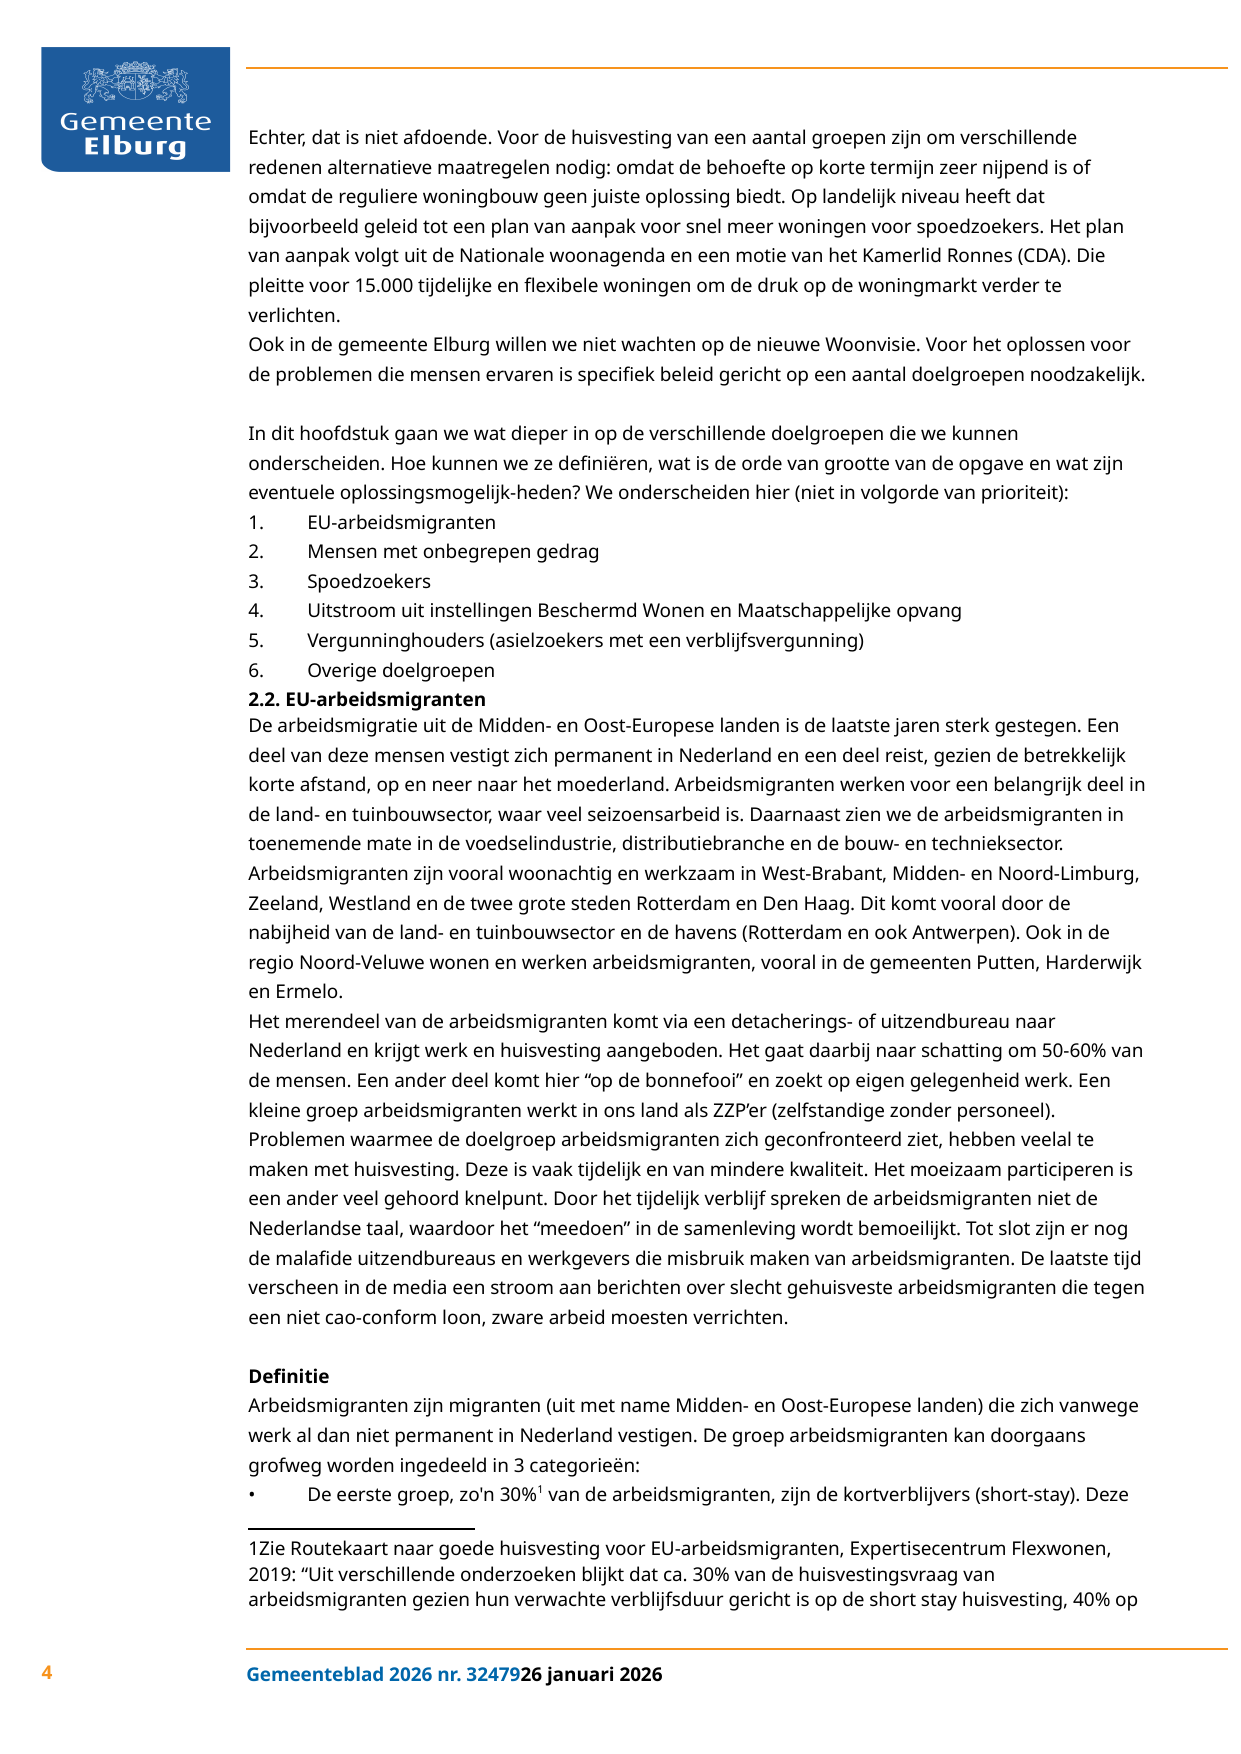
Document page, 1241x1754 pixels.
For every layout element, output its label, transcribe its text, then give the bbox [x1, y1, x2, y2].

text Definitie [248, 1363, 1152, 1389]
text Problemen waarmee de doelgroep arbeidsmigranten zich geconfronteerd ziet, hebben veelal te maken met huisvesting. Deze is vaak tijdelijk en van mindere kwaliteit. Het moeizaam participeren is een ander veel gehoord knelpunt. Door het tijdelijk verblijf spreken de arbeidsmigranten niet de Nederlandse taal, waardoor het “meedoen” in de samenleving wordt bemoeilijkt. Tot slot zijn er nog de malafide uitzendbureaus en werkgevers die misbruik maken van arbeidsmigranten. De laatste tijd verscheen in de media een stroom aan berichten over slecht gehuisveste arbeidsmigranten die tegen een niet cao-conform loon, zware arbeid moesten verrichten. [248, 1126, 1152, 1329]
list De eerste groep, zo'n 30% van de arbeidsmigranten, zijn de kortverblijvers (short-stay). Deze [248, 1481, 1152, 1507]
picture [41, 47, 231, 172]
text Het merendeel van de arbeidsmigranten komt via een detacherings- of uitzendbureau naar Nederland en krijgt werk en huisvesting aangeboden. Het gaat daarbij naar schatting om 50-60% van de mensen. Een ander deel komt hier “op de bonnefooi” en zoekt op eigen gelegenheid werk. Een kleine groep arbeidsmigranten werkt in ons land als ZZP’er (zelfstandige zonder personeel). [248, 1008, 1152, 1122]
list Zie Routekaart naar goede huisvesting voor EU-arbeidsmigranten, Expertisecentrum Flexwonen, 2019: “Uit verschillende onderzoeken blijkt dat ca. 30% van de huisvestingsvraag van arbeidsmigranten gezien hun verwachte verblijfsduur gericht is op de short stay huisvesting, 40% op [248, 1535, 1152, 1612]
text Arbeidsmigranten zijn migranten (uit met name Midden- en Oost-Europese landen) die zich vanwege werk al dan niet permanent in Nederland vestigen. De groep arbeidsmigranten kan doorgaans grofweg worden ingedeeld in 3 categorieën: [248, 1393, 1152, 1477]
list Mensen met onbegrepen gedrag [248, 538, 1152, 564]
list Vergunninghouders (asielzoekers met een verblijfsvergunning) [248, 627, 1152, 653]
text Echter, dat is niet afdoende. Voor de huisvesting van een aantal groepen zijn om verschillende redenen alternatieve maatregelen nodig: omdat de behoefte op korte termijn zeer nijpend is of omdat de reguliere woningbouw geen juiste oplossing biedt. Op landelijk niveau heeft dat bijvoorbeeld geleid tot een plan van aanpak voor snel meer woningen voor spoedzoekers. Het plan van aanpak volgt uit de Nationale woonagenda en een motie van het Kamerlid Ronnes (CDA). Die pleitte voor 15.000 tijdelijke en flexibele woningen om de druk op de woningmarkt verder te verlichten. [248, 124, 1152, 328]
list Spoedzoekers [248, 568, 1152, 594]
text In dit hoofdstuk gaan we wat dieper in op de verschillende doelgroepen die we kunnen onderscheiden. Hoe kunnen we ze definiëren, wat is de orde van grootte van de opgave en wat zijn eventuele oplossingsmogelijk-heden? We onderscheiden hier (niet in volgorde van prioriteit): [248, 420, 1152, 505]
text Ook in de gemeente Elburg willen we niet wachten op de nieuwe Woonvisie. Voor het oplossen voor de problemen die mensen ervaren is specifiek beleid gericht op een aantal doelgroepen noodzakelijk. [248, 331, 1152, 387]
list Uitstroom uit instellingen Beschermd Wonen en Maatschappelijke opvang [248, 598, 1152, 623]
text De arbeidsmigratie uit de Midden- en Oost-Europese landen is de laatste jaren sterk gestegen. Een deel van deze mensen vestigt zich permanent in Nederland en een deel reist, gezien de betrekkelijk korte afstand, op en neer naar het moederland. Arbeidsmigranten werken voor een belangrijk deel in de land- en tuinbouwsector, waar veel seizoensarbeid is. Daarnaast zien we de arbeidsmigranten in toenemende mate in de voedselindustrie, distributiebranche en de bouw- en technieksector. Arbeidsmigranten zijn vooral woonachtig en werkzaam in West-Brabant, Midden- en Noord-Limburg, Zeeland, Westland en de twee grote steden Rotterdam en Den Haag. Dit komt vooral door de nabijheid van de land- en tuinbouwsector en de havens (Rotterdam en ook Antwerpen). Ook in de regio Noord-Veluwe wonen en werken arbeidsmigranten, vooral in de gemeenten Putten, Harderwijk en Ermelo. [248, 712, 1152, 1004]
list EU-arbeidsmigranten [248, 509, 1152, 535]
list Overige doelgroepen [248, 657, 1152, 683]
text 2.2. EU-arbeidsmigranten [248, 686, 1152, 712]
